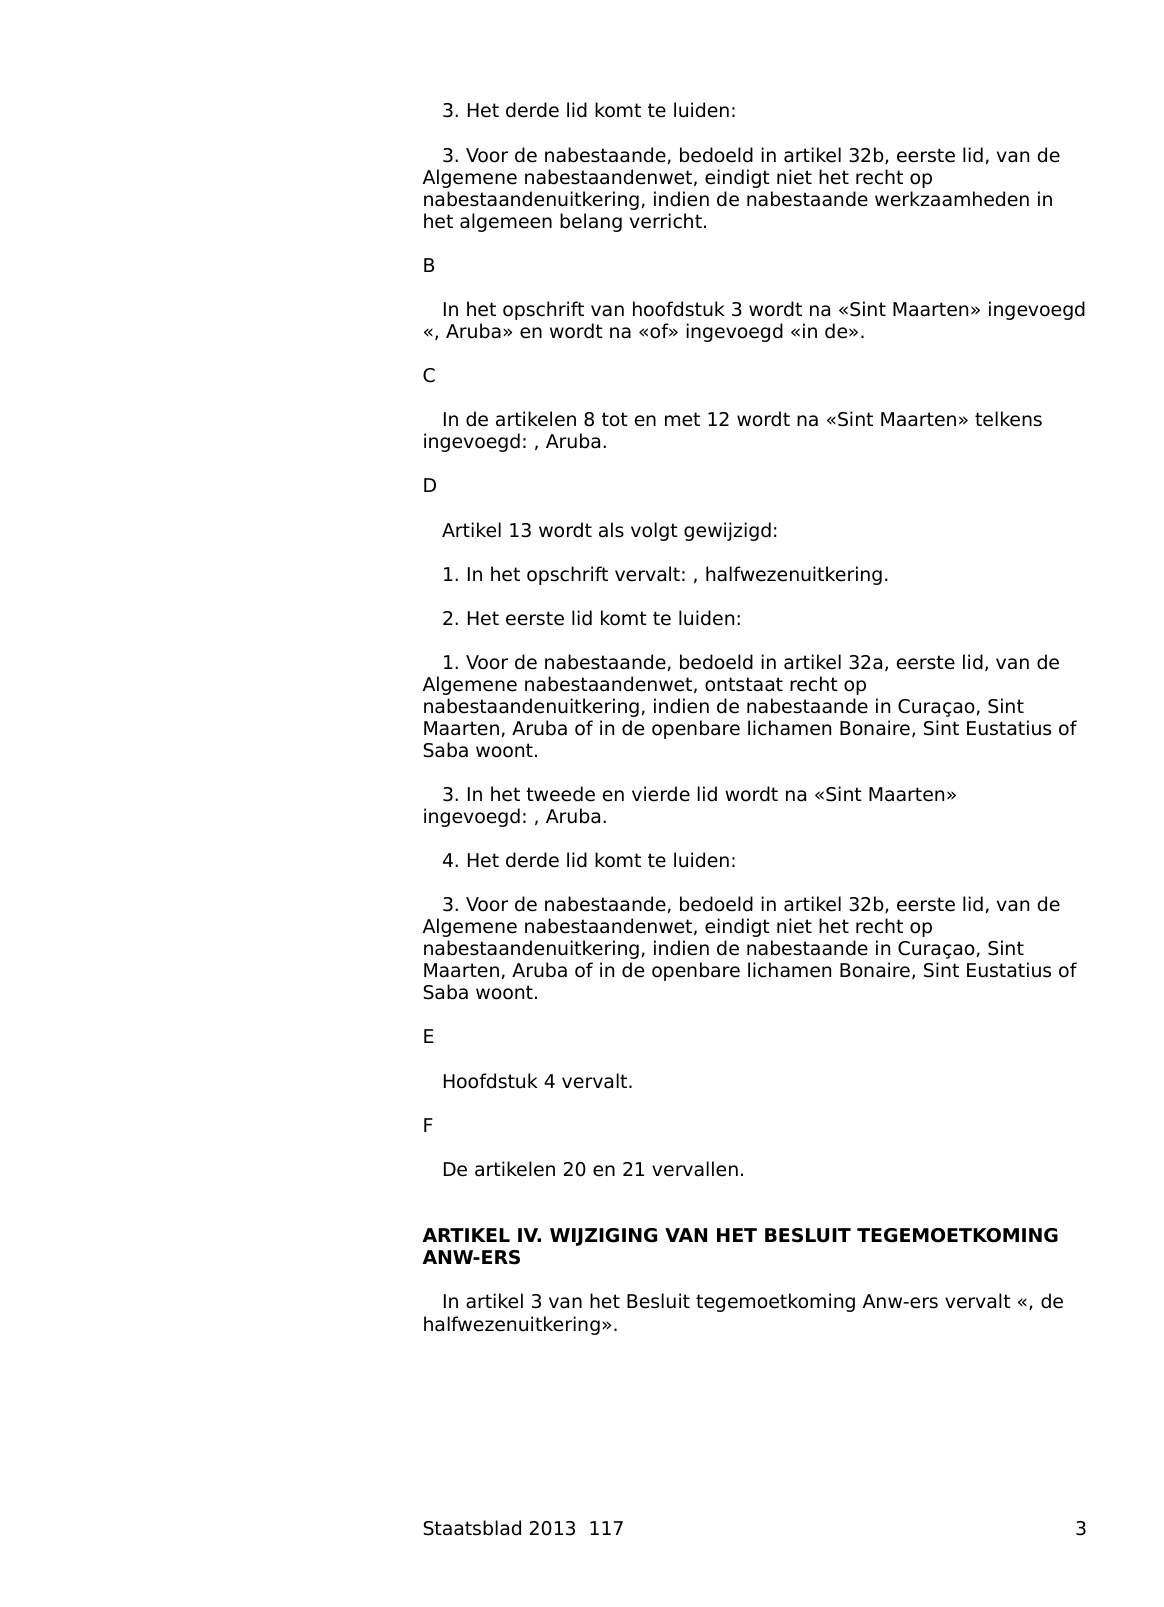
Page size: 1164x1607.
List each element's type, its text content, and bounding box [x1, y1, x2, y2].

text Artikel 13 wordt als volgt gewijzigd: [422, 519, 1087, 541]
text D [422, 475, 1087, 497]
text Hoofdstuk 4 vervalt. [422, 1071, 1087, 1093]
text 3. Voor de nabestaande, bedoeld in artikel 32b, eerste lid, van de Algemene nabestaandenwet, eindigt niet het recht op nabestaandenuitkering, indien de nabestaande in Curaçao, Sint Maarten, Aruba of in de openbare lichamen Bonaire, Sint Eustatius of Saba woont. [422, 894, 1087, 1004]
text 1. Voor de nabestaande, bedoeld in artikel 32a, eerste lid, van de Algemene nabestaandenwet, ontstaat recht op nabestaandenuitkering, indien de nabestaande in Curaçao, Sint Maarten, Aruba of in de openbare lichamen Bonaire, Sint Eustatius of Saba woont. [422, 652, 1087, 762]
text 2. Het eerste lid komt te luiden: [422, 608, 1087, 630]
text In artikel 3 van het Besluit tegemoetkoming Anw-ers vervalt «, de halfwezenuitkering». [422, 1291, 1087, 1335]
text E [422, 1026, 1087, 1048]
text In de artikelen 8 tot en met 12 wordt na «Sint Maarten» telkens ingevoegd: , Aruba. [422, 409, 1087, 453]
text De artikelen 20 en 21 vervallen. [422, 1159, 1087, 1181]
text 1. In het opschrift vervalt: , halfwezenuitkering. [422, 564, 1087, 586]
text In het opschrift van hoofdstuk 3 wordt na «Sint Maarten» ingevoegd «, Aruba» en wordt na «of» ingevoegd «in de». [422, 299, 1087, 343]
text B [422, 255, 1087, 277]
text F [422, 1115, 1087, 1137]
text 3. Voor de nabestaande, bedoeld in artikel 32b, eerste lid, van de Algemene nabestaandenwet, eindigt niet het recht op nabestaandenuitkering, indien de nabestaande werkzaamheden in het algemeen belang verricht. [422, 144, 1087, 232]
text C [422, 365, 1087, 387]
text 3. In het tweede en vierde lid wordt na «Sint Maarten» ingevoegd: , Aruba. [422, 784, 1087, 828]
subtitle ARTIKEL IV. WIJZIGING VAN HET BESLUIT TEGEMOETKOMING ANW-ERS [422, 1225, 1087, 1269]
text 4. Het derde lid komt te luiden: [422, 850, 1087, 872]
text 3. Het derde lid komt te luiden: [422, 100, 1087, 122]
